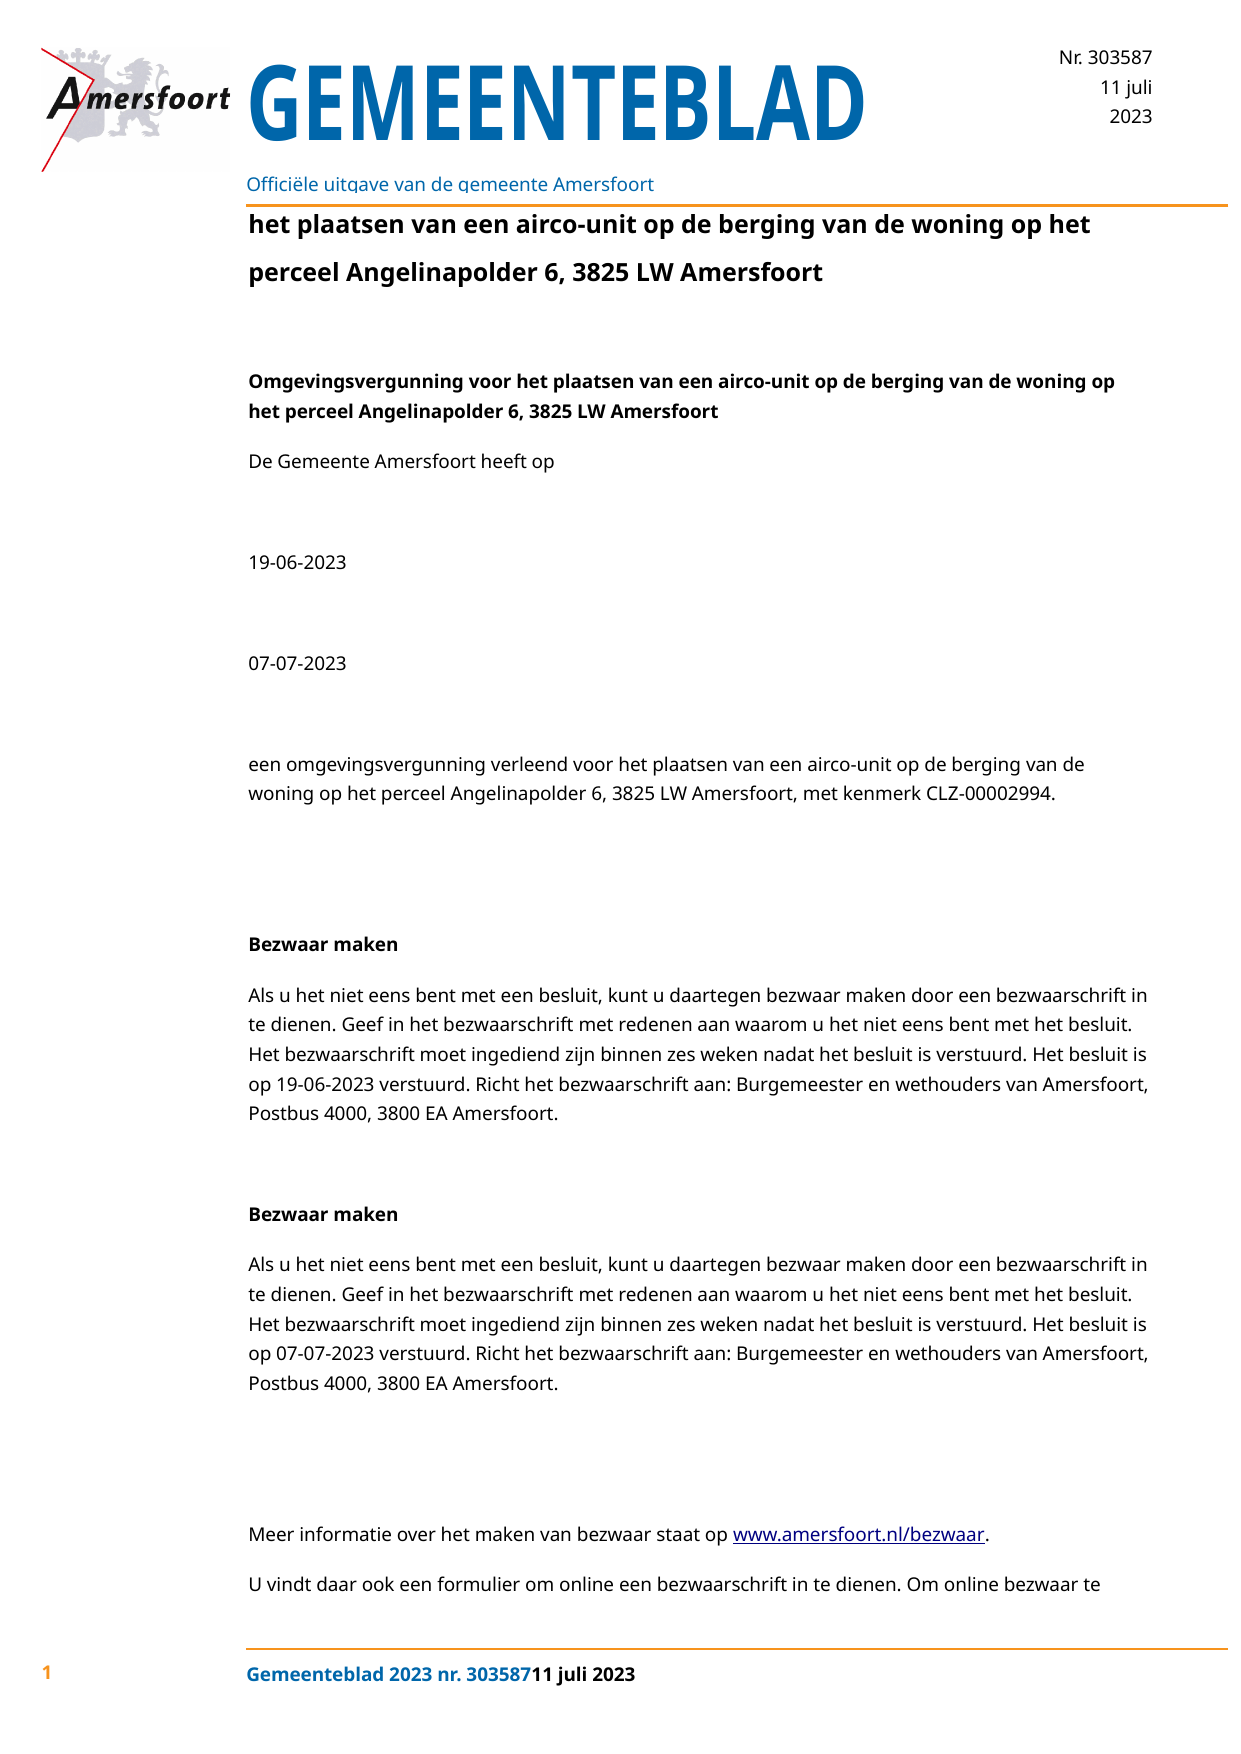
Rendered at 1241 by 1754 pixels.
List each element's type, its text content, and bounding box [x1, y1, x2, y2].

text Als u het niet eens bent met een besluit, kunt u daartegen bezwaar maken door een bezwaarschrift in te dienen. Geef in het bezwaarschrift met redenen aan waarom u het niet eens bent met het besluit. Het bezwaarschrift moet ingediend zijn binnen zes weken nadat het besluit is verstuurd. Het besluit is op 07-07-2023 verstuurd. Richt het bezwaarschrift aan: Burgemeester en wethouders van Amersfoort, Postbus 4000, 3800 EA Amersfoort. [248, 1252, 1152, 1396]
text een omgevingsvergunning verleend voor het plaatsen van een airco-unit op de berging van de woning op het perceel Angelinapolder 6, 3825 LW Amersfoort, met kenmerk CLZ-00002994. [248, 751, 1152, 806]
text het plaatsen van een airco-unit op de berging van de woning op het perceel Angelinapolder 6, 3825 LW Amersfoort [248, 207, 1152, 288]
text Bezwaar maken [248, 932, 1152, 957]
text Omgevingsvergunning voor het plaatsen van een airco-unit op de berging van de woning op het perceel Angelinapolder 6, 3825 LW Amersfoort [248, 368, 1152, 424]
text Meer informatie over het maken van bezwaar staat op www.amersfoort.nl/bezwaar. [248, 1521, 1152, 1547]
text U vindt daar ook een formulier om online een bezwaarschrift in te dienen. Om online bezwaar te [248, 1572, 1152, 1597]
text Als u het niet eens bent met een besluit, kunt u daartegen bezwaar maken door een bezwaarschrift in te dienen. Geef in het bezwaarschrift met redenen aan waarom u het niet eens bent met het besluit. Het bezwaarschrift moet ingediend zijn binnen zes weken nadat het besluit is verstuurd. Het besluit is op 19-06-2023 verstuurd. Richt het bezwaarschrift aan: Burgemeester en wethouders van Amersfoort, Postbus 4000, 3800 EA Amersfoort. [248, 982, 1152, 1126]
picture [41, 47, 231, 172]
text 07-07-2023 [248, 650, 1152, 676]
text Bezwaar maken [248, 1201, 1152, 1227]
text 19-06-2023 [248, 549, 1152, 575]
text De Gemeente Amersfoort heeft op [248, 448, 1152, 474]
